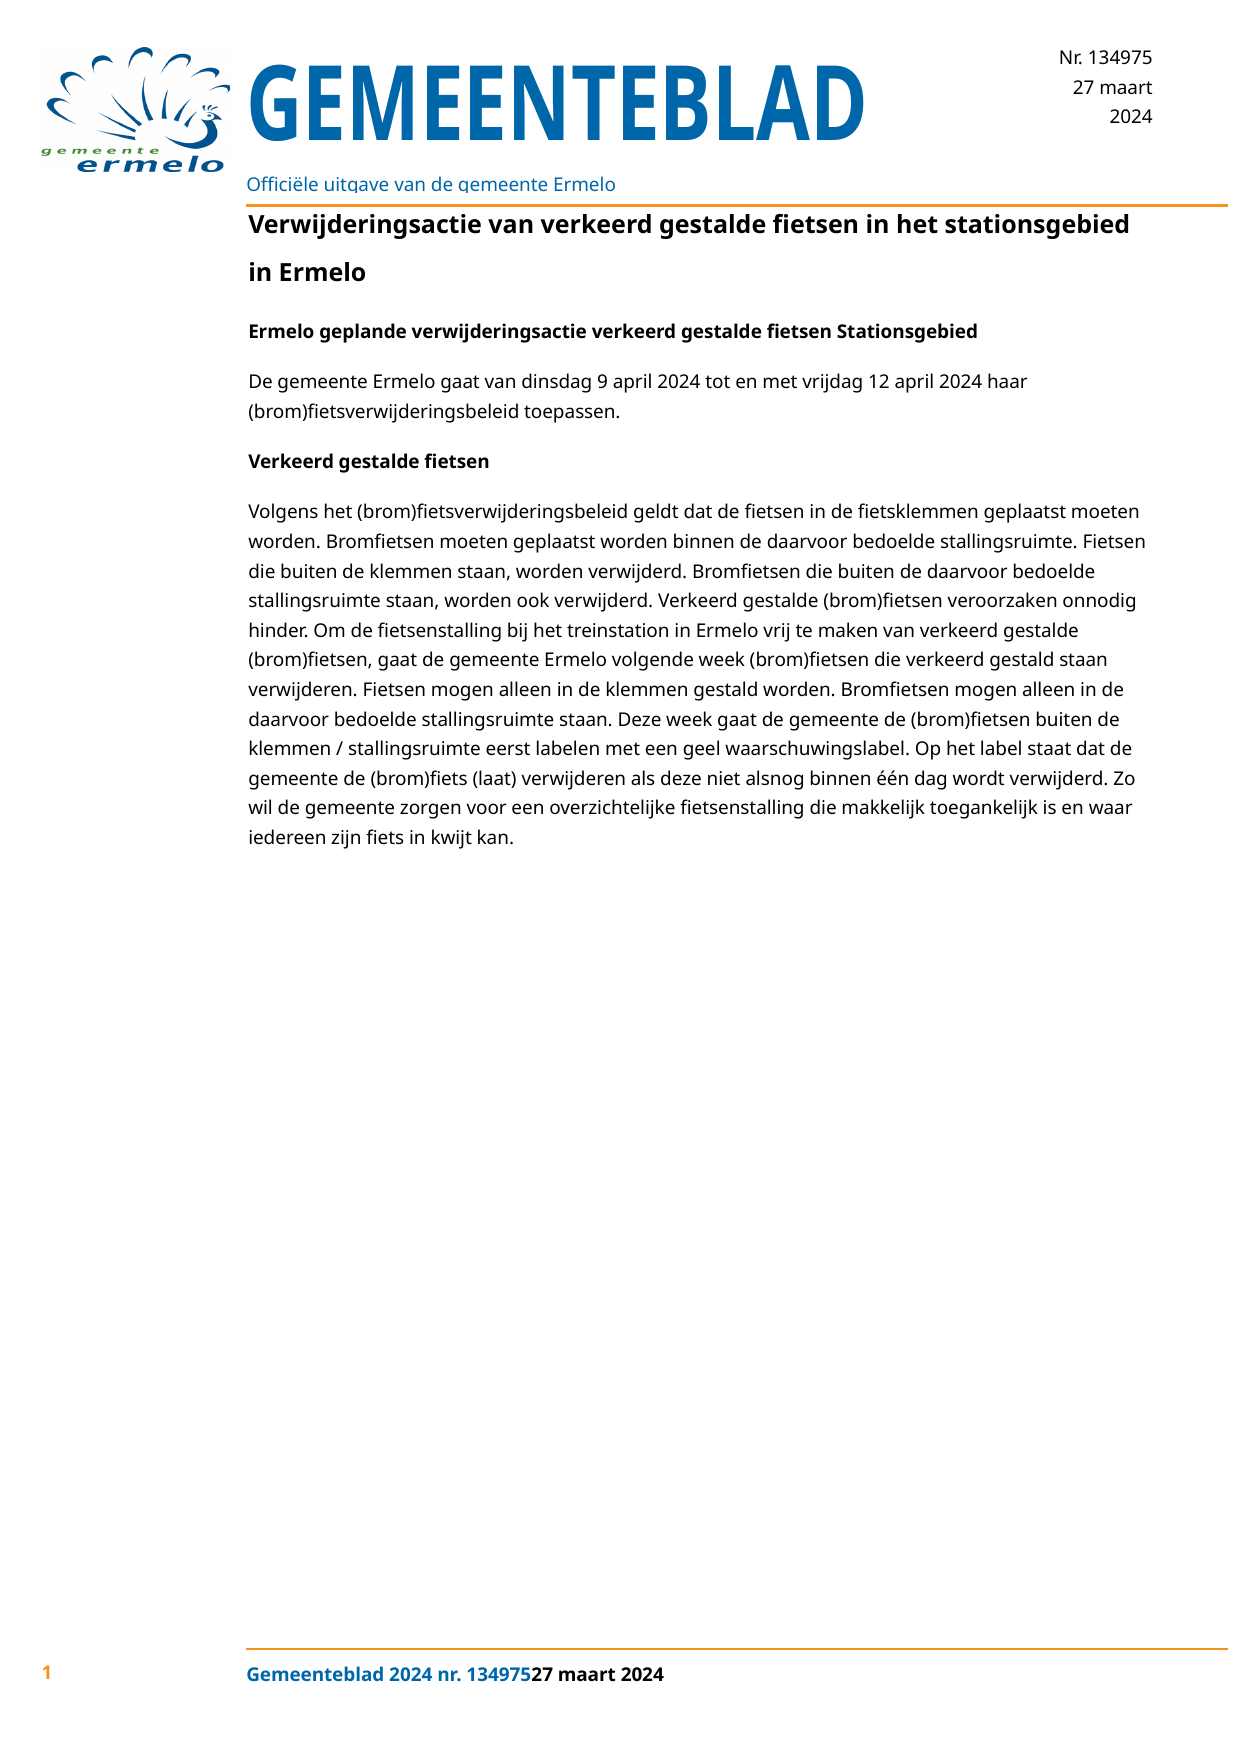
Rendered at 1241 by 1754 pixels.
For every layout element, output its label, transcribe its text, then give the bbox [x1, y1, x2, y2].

text Verkeerd gestalde fietsen [248, 448, 1152, 474]
picture [41, 47, 231, 172]
text Ermelo geplande verwijderingsactie verkeerd gestalde fietsen Stationsgebied [248, 318, 1152, 344]
text Verwijderingsactie van verkeerd gestalde fietsen in het stationsgebied in Ermelo [248, 207, 1152, 288]
text De gemeente Ermelo gaat van dinsdag 9 april 2024 tot en met vrijdag 12 april 2024 haar (brom)fietsverwijderingsbeleid toepassen. [248, 368, 1152, 424]
text Volgens het (brom)fietsverwijderingsbeleid geldt dat de fietsen in de fietsklemmen geplaatst moeten worden. Bromfietsen moeten geplaatst worden binnen de daarvoor bedoelde stallingsruimte. Fietsen die buiten de klemmen staan, worden verwijderd. Bromfietsen die buiten de daarvoor bedoelde stallingsruimte staan, worden ook verwijderd. Verkeerd gestalde (brom)fietsen veroorzaken onnodig hinder. Om de fietsenstalling bij het treinstation in Ermelo vrij te maken van verkeerd gestalde (brom)fietsen, gaat de gemeente Ermelo volgende week (brom)fietsen die verkeerd gestald staan verwijderen. Fietsen mogen alleen in de klemmen gestald worden. Bromfietsen mogen alleen in de daarvoor bedoelde stallingsruimte staan. Deze week gaat de gemeente de (brom)fietsen buiten de klemmen / stallingsruimte eerst labelen met een geel waarschuwingslabel. Op het label staat dat de gemeente de (brom)fiets (laat) verwijderen als deze niet alsnog binnen één dag wordt verwijderd. Zo wil de gemeente zorgen voor een overzichtelijke fietsenstalling die makkelijk toegankelijk is en waar iedereen zijn fiets in kwijt kan. [248, 499, 1152, 850]
